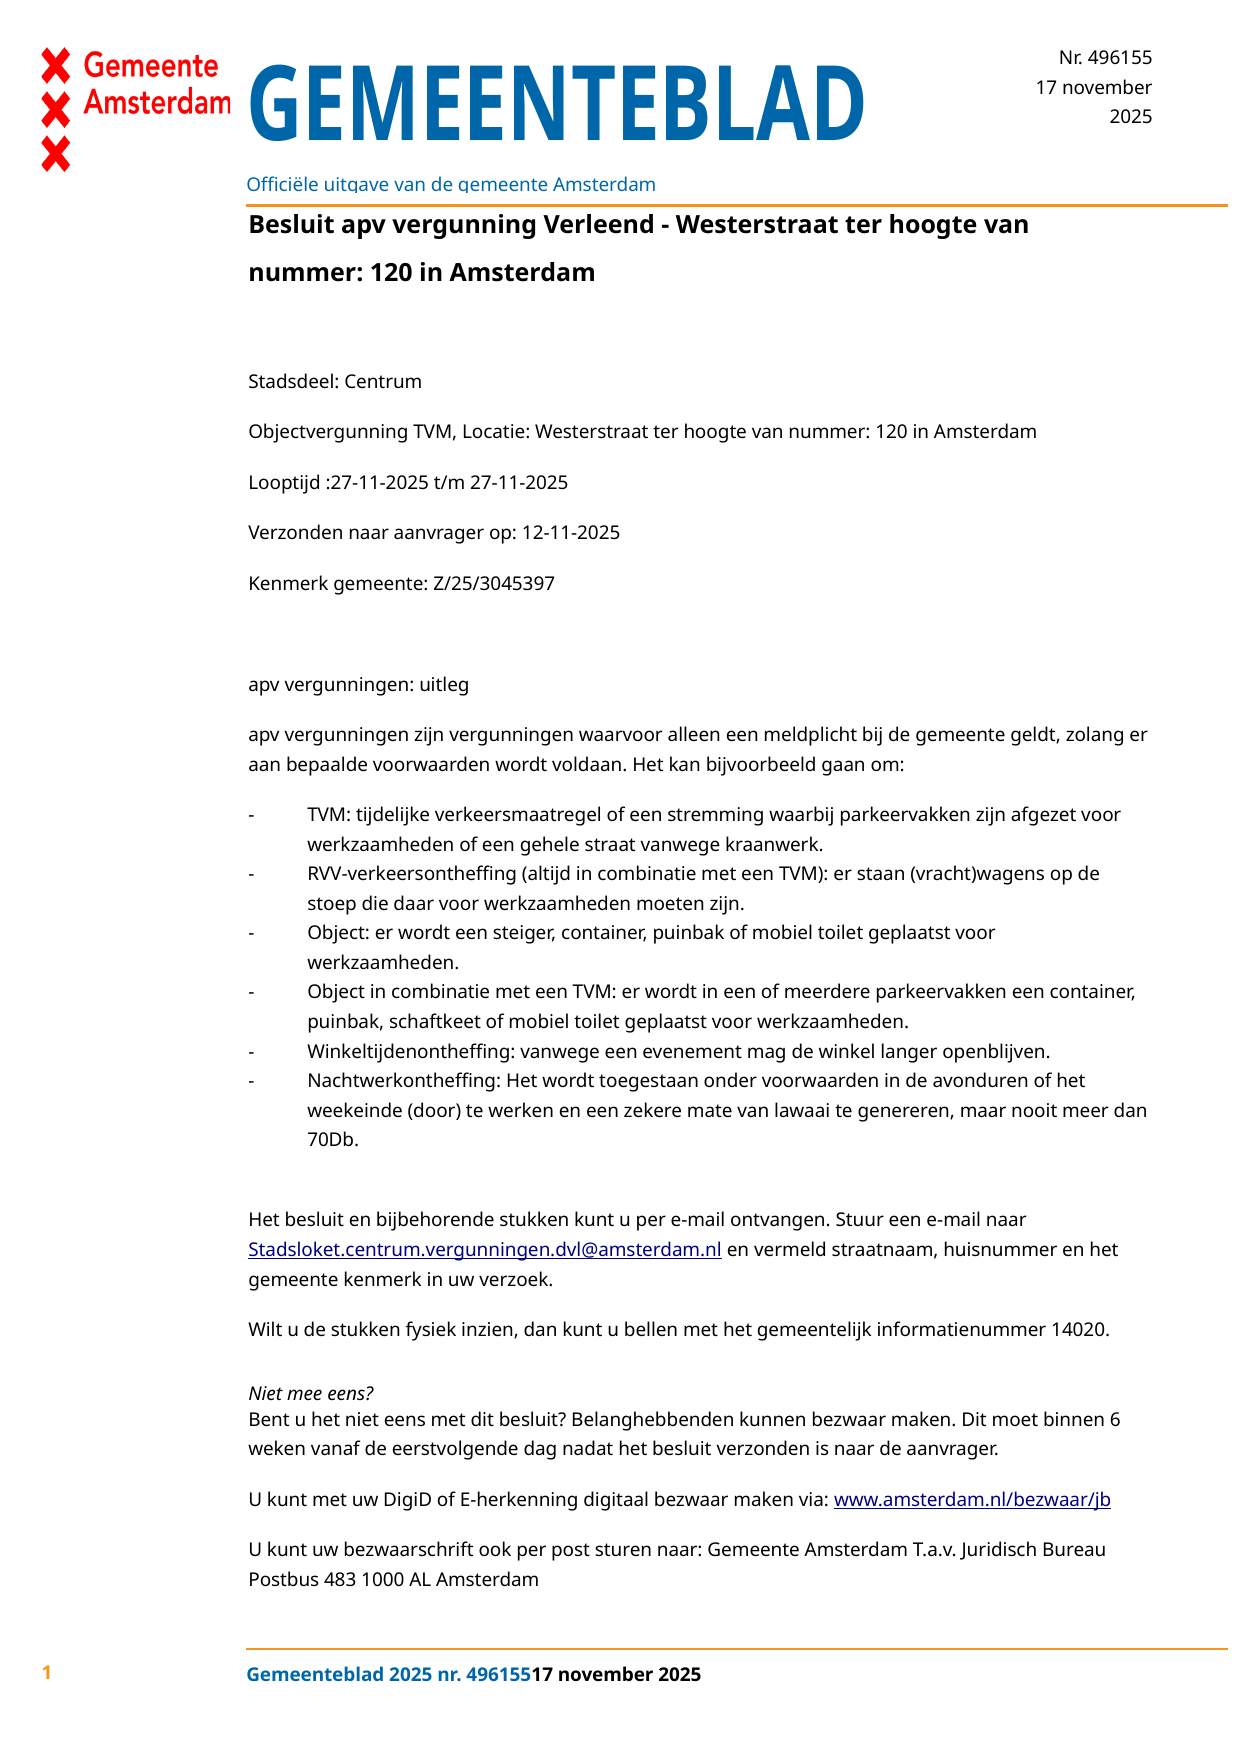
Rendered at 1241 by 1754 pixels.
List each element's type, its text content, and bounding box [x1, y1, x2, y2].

text Looptijd :27-11-2025 t/m 27-11-2025 [248, 469, 1152, 495]
text Stadsdeel: Centrum [248, 368, 1152, 394]
text Objectvergunning TVM, Locatie: Westerstraat ter hoogte van nummer: 120 in Amsterdam [248, 419, 1152, 444]
list RVV-verkeersontheffing (altijd in combinatie met een TVM): er staan (vracht)wagens op de stoep die daar voor werkzaamheden moeten zijn. [248, 860, 1152, 916]
text Verzonden naar aanvrager op: 12-11-2025 [248, 519, 1152, 545]
text apv vergunningen zijn vergunningen waarvoor alleen een meldplicht bij de gemeente geldt, zolang er aan bepaalde voorwaarden wordt voldaan. Het kan bijvoorbeeld gaan om: [248, 721, 1152, 777]
text Wilt u de stukken fysiek inzien, dan kunt u bellen met het gemeentelijk informatienummer 14020. [248, 1316, 1152, 1342]
text Niet mee eens? [248, 1380, 1152, 1406]
text Kenmerk gemeente: Z/25/3045397 [248, 570, 1152, 596]
text U kunt met uw DigiD of E-herkenning digitaal bezwaar maken via: www.amsterdam.nl/bezwaar/jb [248, 1486, 1152, 1512]
list Object in combinatie met een TVM: er wordt in een of meerdere parkeervakken een container, puinbak, schaftkeet of mobiel toilet geplaatst voor werkzaamheden. [248, 979, 1152, 1034]
text Het besluit en bijbehorende stukken kunt u per e-mail ontvangen. Stuur een e-mail naar Stadsloket.centrum.vergunningen.dvl@amsterdam.nl en vermeld straatnaam, huisnummer en het gemeente kenmerk in uw verzoek. [248, 1207, 1152, 1292]
list Nachtwerkontheffing: Het wordt toegestaan onder voorwaarden in de avonduren of het weekeinde (door) te werken en een zekere mate van lawaai te genereren, maar nooit meer dan 70Db. [248, 1067, 1152, 1152]
list Object: er wordt een steiger, container, puinbak of mobiel toilet geplaatst voor werkzaamheden. [248, 919, 1152, 975]
text apv vergunningen: uitleg [248, 671, 1152, 697]
list TVM: tijdelijke verkeersmaatregel of een stremming waarbij parkeervakken zijn afgezet voor werkzaamheden of een gehele straat vanwege kraanwerk. [248, 801, 1152, 857]
text U kunt uw bezwaarschrift ook per post sturen naar: Gemeente Amsterdam T.a.v. Juridisch Bureau Postbus 483 1000 AL Amsterdam [248, 1536, 1152, 1592]
list Winkeltijdenontheffing: vanwege een evenement mag de winkel langer openblijven. [248, 1038, 1152, 1064]
picture [41, 47, 231, 172]
text Besluit apv vergunning Verleend - Westerstraat ter hoogte van nummer: 120 in Amsterdam [248, 207, 1152, 288]
text Bent u het niet eens met dit besluit? Belanghebbenden kunnen bezwaar maken. Dit moet binnen 6 weken vanaf de eerstvolgende dag nadat het besluit verzonden is naar de aanvrager. [248, 1406, 1152, 1461]
